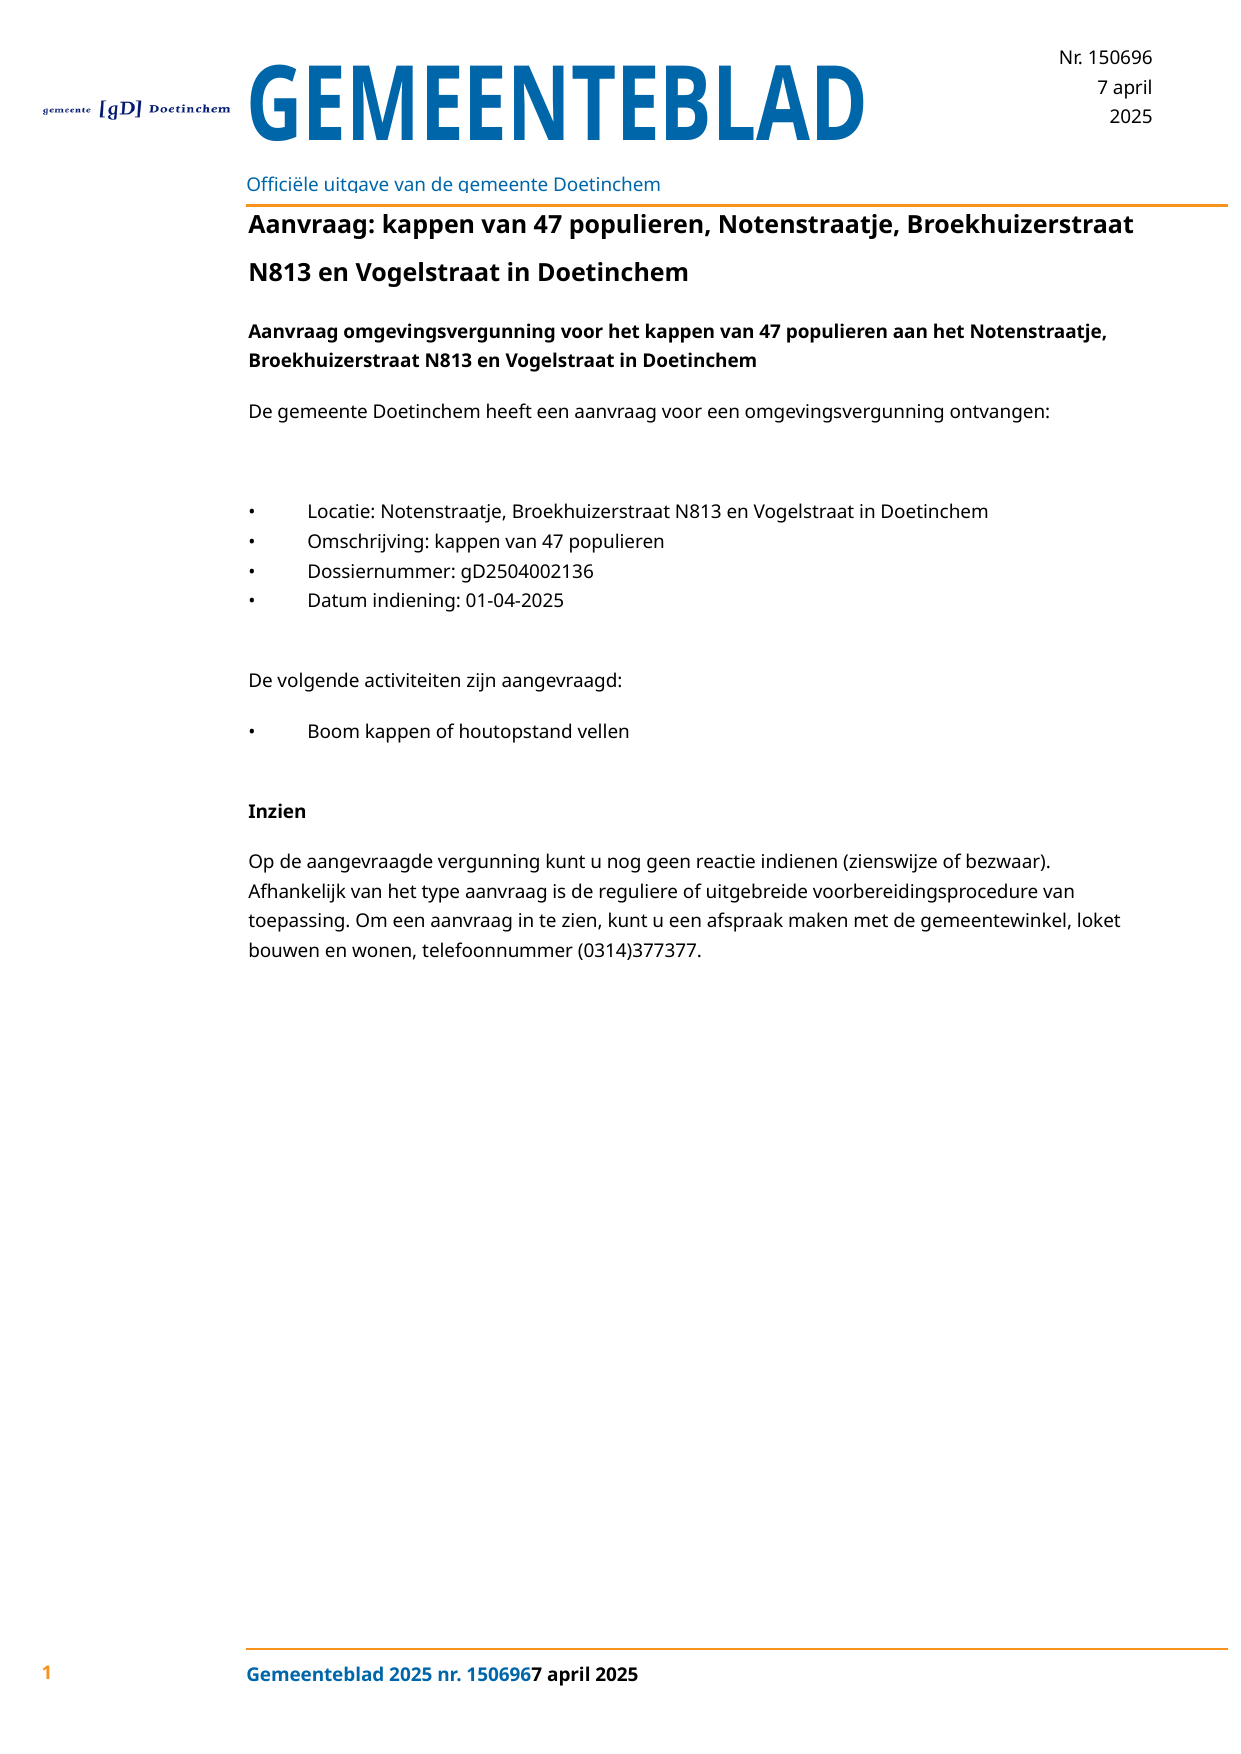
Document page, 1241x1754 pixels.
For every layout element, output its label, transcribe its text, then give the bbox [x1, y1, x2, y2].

picture [41, 47, 231, 172]
list Boom kappen of houtopstand vellen [248, 718, 1152, 744]
text De volgende activiteiten zijn aangevraagd: [248, 667, 1152, 693]
list Datum indiening: 01-04-2025 [248, 587, 1152, 613]
text Aanvraag omgevingsvergunning voor het kappen van 47 populieren aan het Notenstraatje, Broekhuizerstraat N813 en Vogelstraat in Doetinchem [248, 318, 1152, 373]
text Op de aangevraagde vergunning kunt u nog geen reactie indienen (zienswijze of bezwaar). Afhankelijk van het type aanvraag is de reguliere of uitgebreide voorbereidingsprocedure van toepassing. Om een aanvraag in te zien, kunt u een afspraak maken met de gemeentewinkel, loket bouwen en wonen, telefoonnummer (0314)377377. [248, 848, 1152, 963]
list Dossiernummer: gD2504002136 [248, 558, 1152, 584]
list Omschrijving: kappen van 47 populieren [248, 528, 1152, 554]
text De gemeente Doetinchem heeft een aanvraag voor een omgevingsvergunning ontvangen: [248, 398, 1152, 424]
list Locatie: Notenstraatje, Broekhuizerstraat N813 en Vogelstraat in Doetinchem [248, 499, 1152, 524]
text Aanvraag: kappen van 47 populieren, Notenstraatje, Broekhuizerstraat N813 en Vogelstraat in Doetinchem [248, 207, 1152, 288]
text Inzien [248, 798, 1152, 824]
